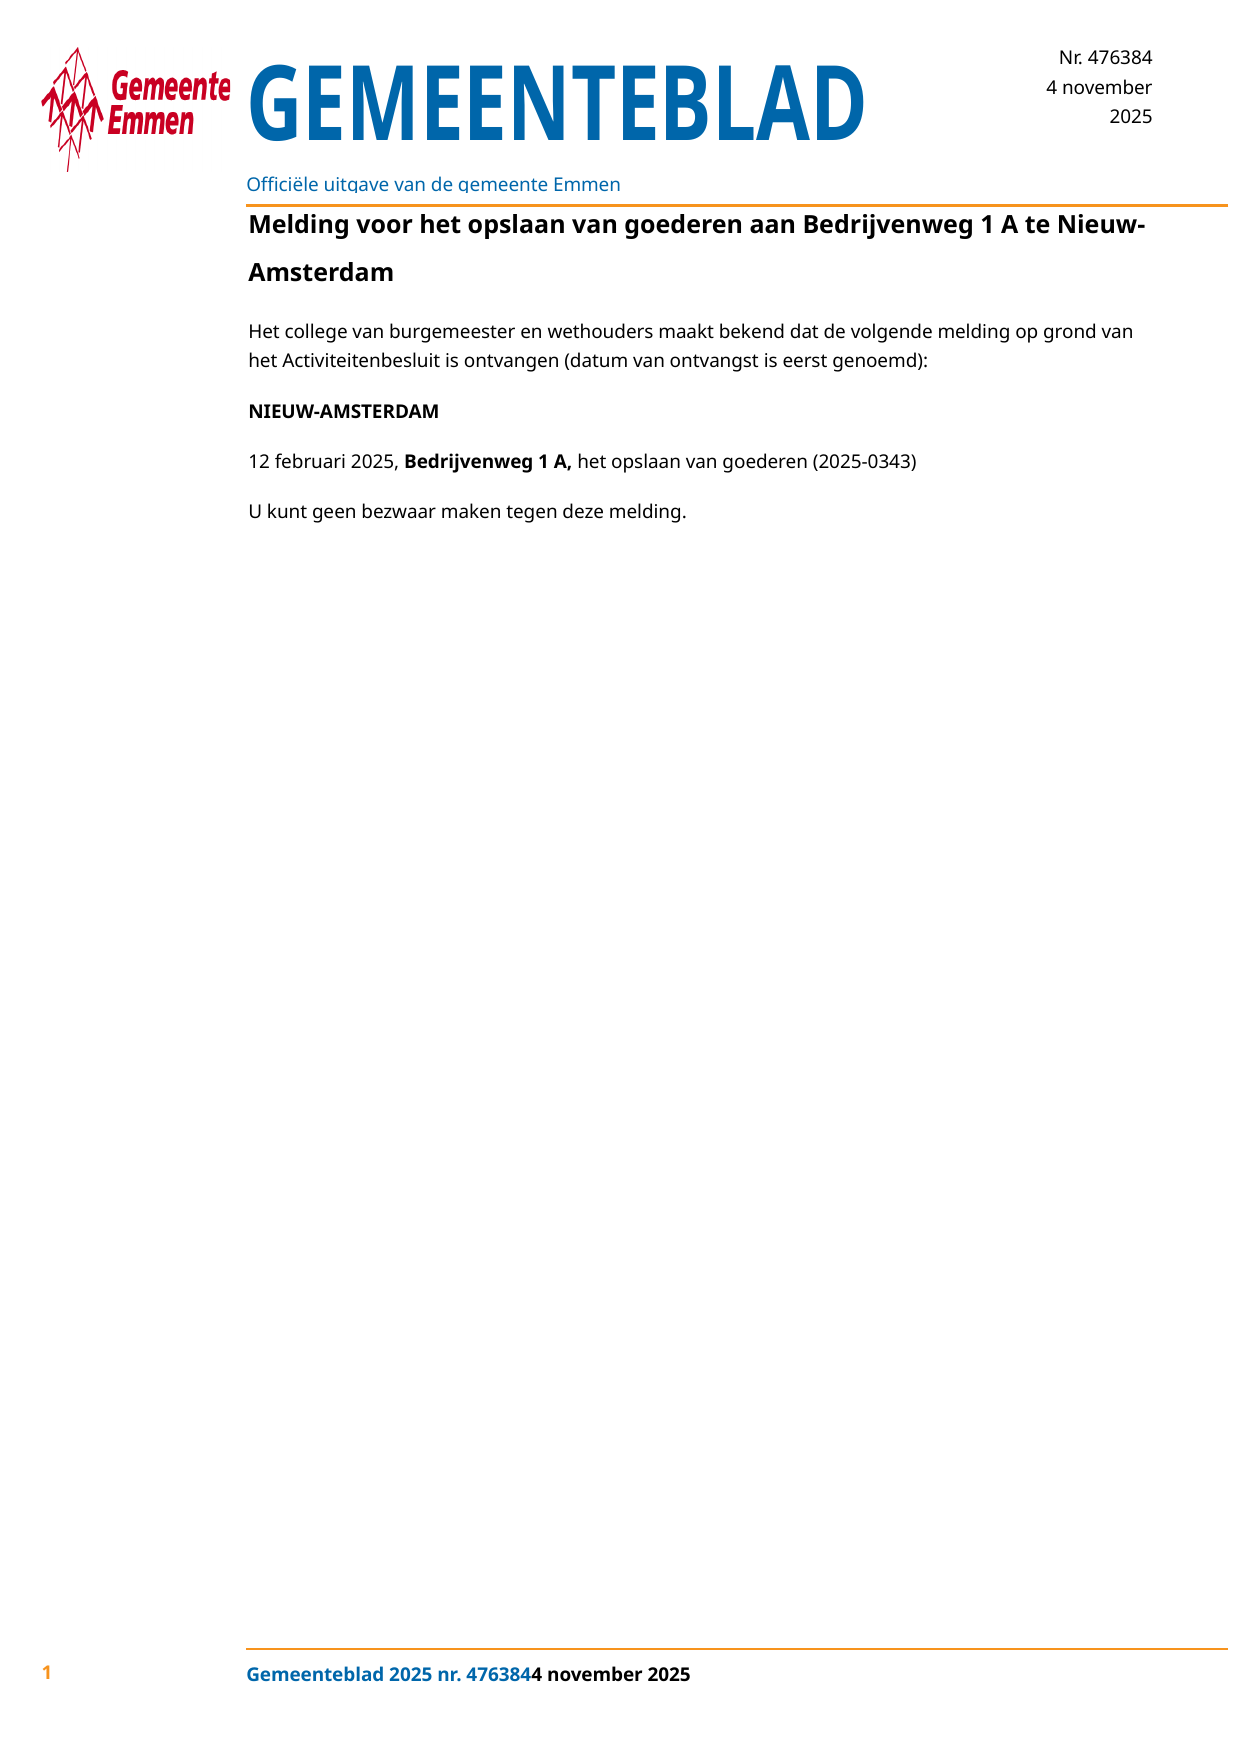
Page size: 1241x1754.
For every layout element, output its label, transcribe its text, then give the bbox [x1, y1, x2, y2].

text 12 februari 2025, Bedrijvenweg 1 A, het opslaan van goederen (2025-0343) [248, 448, 1152, 474]
text U kunt geen bezwaar maken tegen deze melding. [248, 499, 1152, 524]
text Melding voor het opslaan van goederen aan Bedrijvenweg 1 A te Nieuw-Amsterdam [248, 207, 1152, 288]
text Het college van burgemeester en wethouders maakt bekend dat de volgende melding op grond van het Activiteitenbesluit is ontvan­gen (datum van ontvangst is eerst genoemd): [248, 318, 1152, 373]
text NIEUW-AMSTERDAM [248, 398, 1152, 424]
picture [41, 47, 231, 172]
